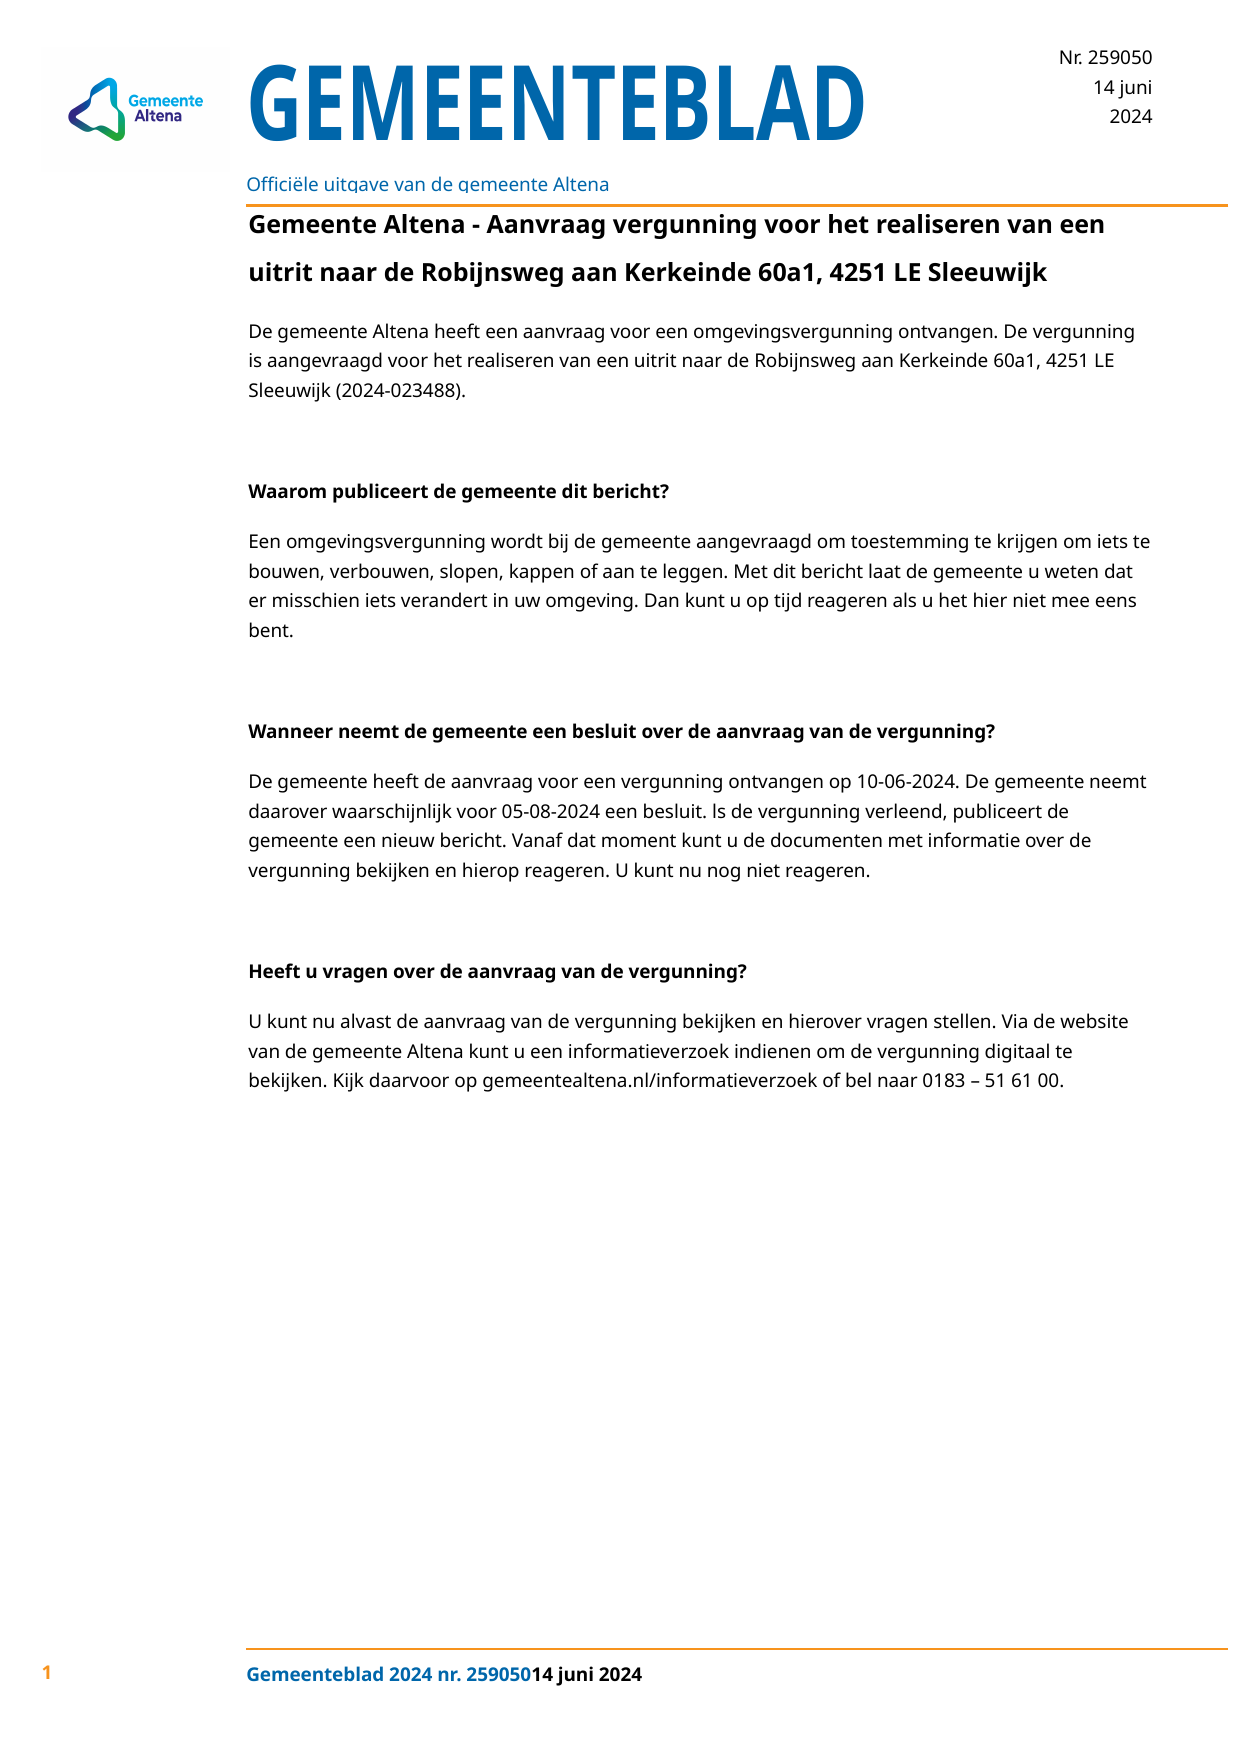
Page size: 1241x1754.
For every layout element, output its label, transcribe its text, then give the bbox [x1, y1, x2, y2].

picture [41, 47, 231, 172]
text Gemeente Altena - Aanvraag vergunning voor het realiseren van een uitrit naar de Robijnsweg aan Kerkeinde 60a1, 4251 LE Sleeuwijk [248, 207, 1152, 288]
text U kunt nu alvast de aanvraag van de vergunning bekijken en hierover vragen stellen. Via de website van de gemeente Altena kunt u een informatieverzoek indienen om de vergunning digitaal te bekijken. Kijk daarvoor op gemeentealtena.nl/informatieverzoek of bel naar 0183 – 51 61 00. [248, 1008, 1152, 1093]
text Heeft u vragen over de aanvraag van de vergunning? [248, 958, 1152, 984]
text Waarom publiceert de gemeente dit bericht? [248, 478, 1152, 504]
text Wanneer neemt de gemeente een besluit over de aanvraag van de vergunning? [248, 718, 1152, 744]
text De gemeente heeft de aanvraag voor een vergunning ontvangen op 10-06-2024. De gemeente neemt daarover waarschijnlijk voor 05-08-2024 een besluit. ls de vergunning verleend, publiceert de gemeente een nieuw bericht. Vanaf dat moment kunt u de documenten met informatie over de vergunning bekijken en hierop reageren. U kunt nu nog niet reageren. [248, 768, 1152, 883]
text Een omgevingsvergunning wordt bij de gemeente aangevraagd om toestemming te krijgen om iets te bouwen, verbouwen, slopen, kappen of aan te leggen. Met dit bericht laat de gemeente u weten dat er misschien iets verandert in uw omgeving. Dan kunt u op tijd reageren als u het hier niet mee eens bent. [248, 528, 1152, 643]
text De gemeente Altena heeft een aanvraag voor een omgevingsvergunning ontvangen. De vergunning is aangevraagd voor het realiseren van een uitrit naar de Robijnsweg aan Kerkeinde 60a1, 4251 LE Sleeuwijk (2024-023488). [248, 318, 1152, 403]
